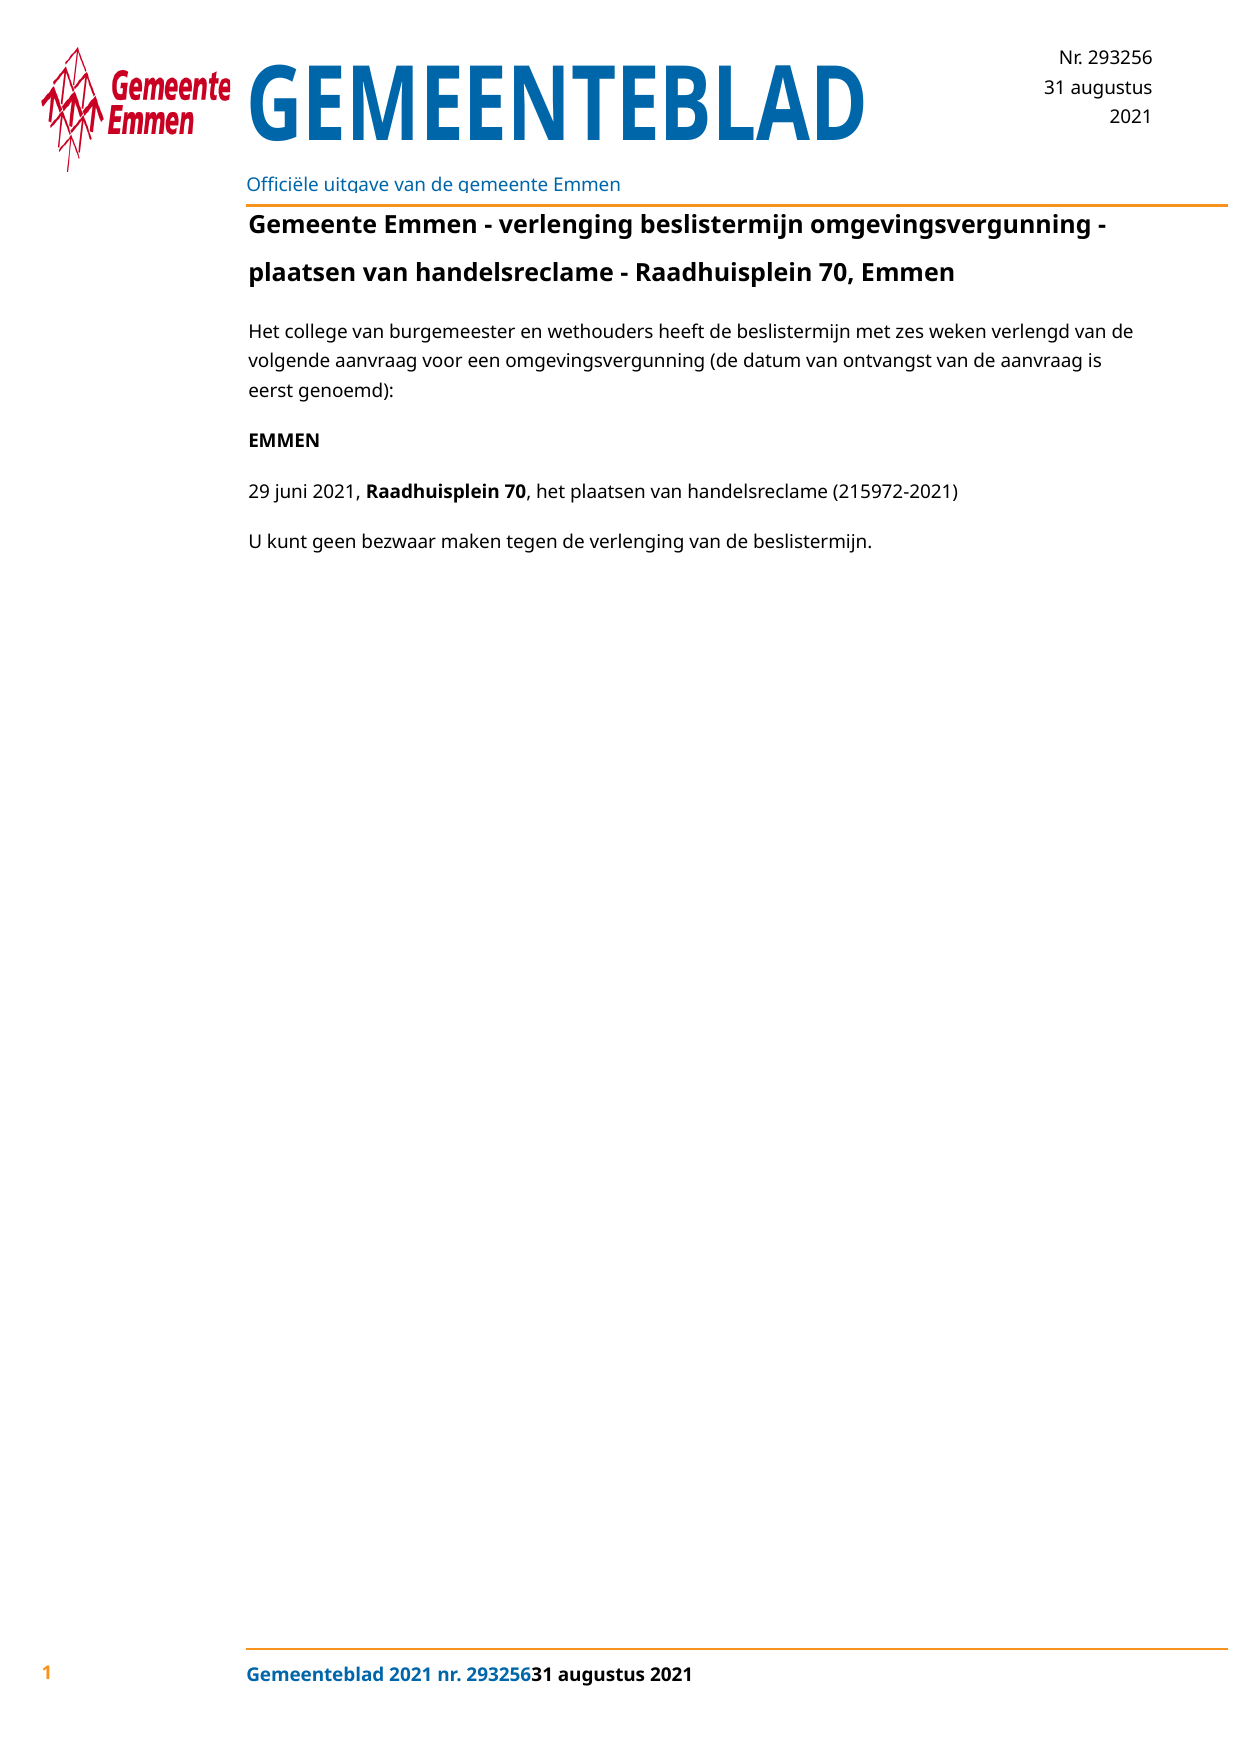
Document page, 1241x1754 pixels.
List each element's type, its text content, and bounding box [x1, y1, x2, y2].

text U kunt geen bezwaar maken tegen de verlenging van de beslistermijn. [248, 528, 1152, 554]
text Gemeente Emmen - verlenging beslistermijn omgevingsvergunning - plaatsen van handelsreclame - Raadhuisplein 70, Emmen [248, 207, 1152, 288]
text Het college van burgemeester en wethouders heeft de beslistermijn met zes weken verlengd van de volgende aanvraag voor een omgevingsvergunning (de datum van ontvangst van de aanvraag is eerst genoemd): [248, 318, 1152, 403]
text EMMEN [248, 427, 1152, 453]
text 29 juni 2021, Raadhuisplein 70, het plaatsen van handelsreclame (215972-2021) [248, 478, 1152, 504]
picture [41, 47, 231, 172]
